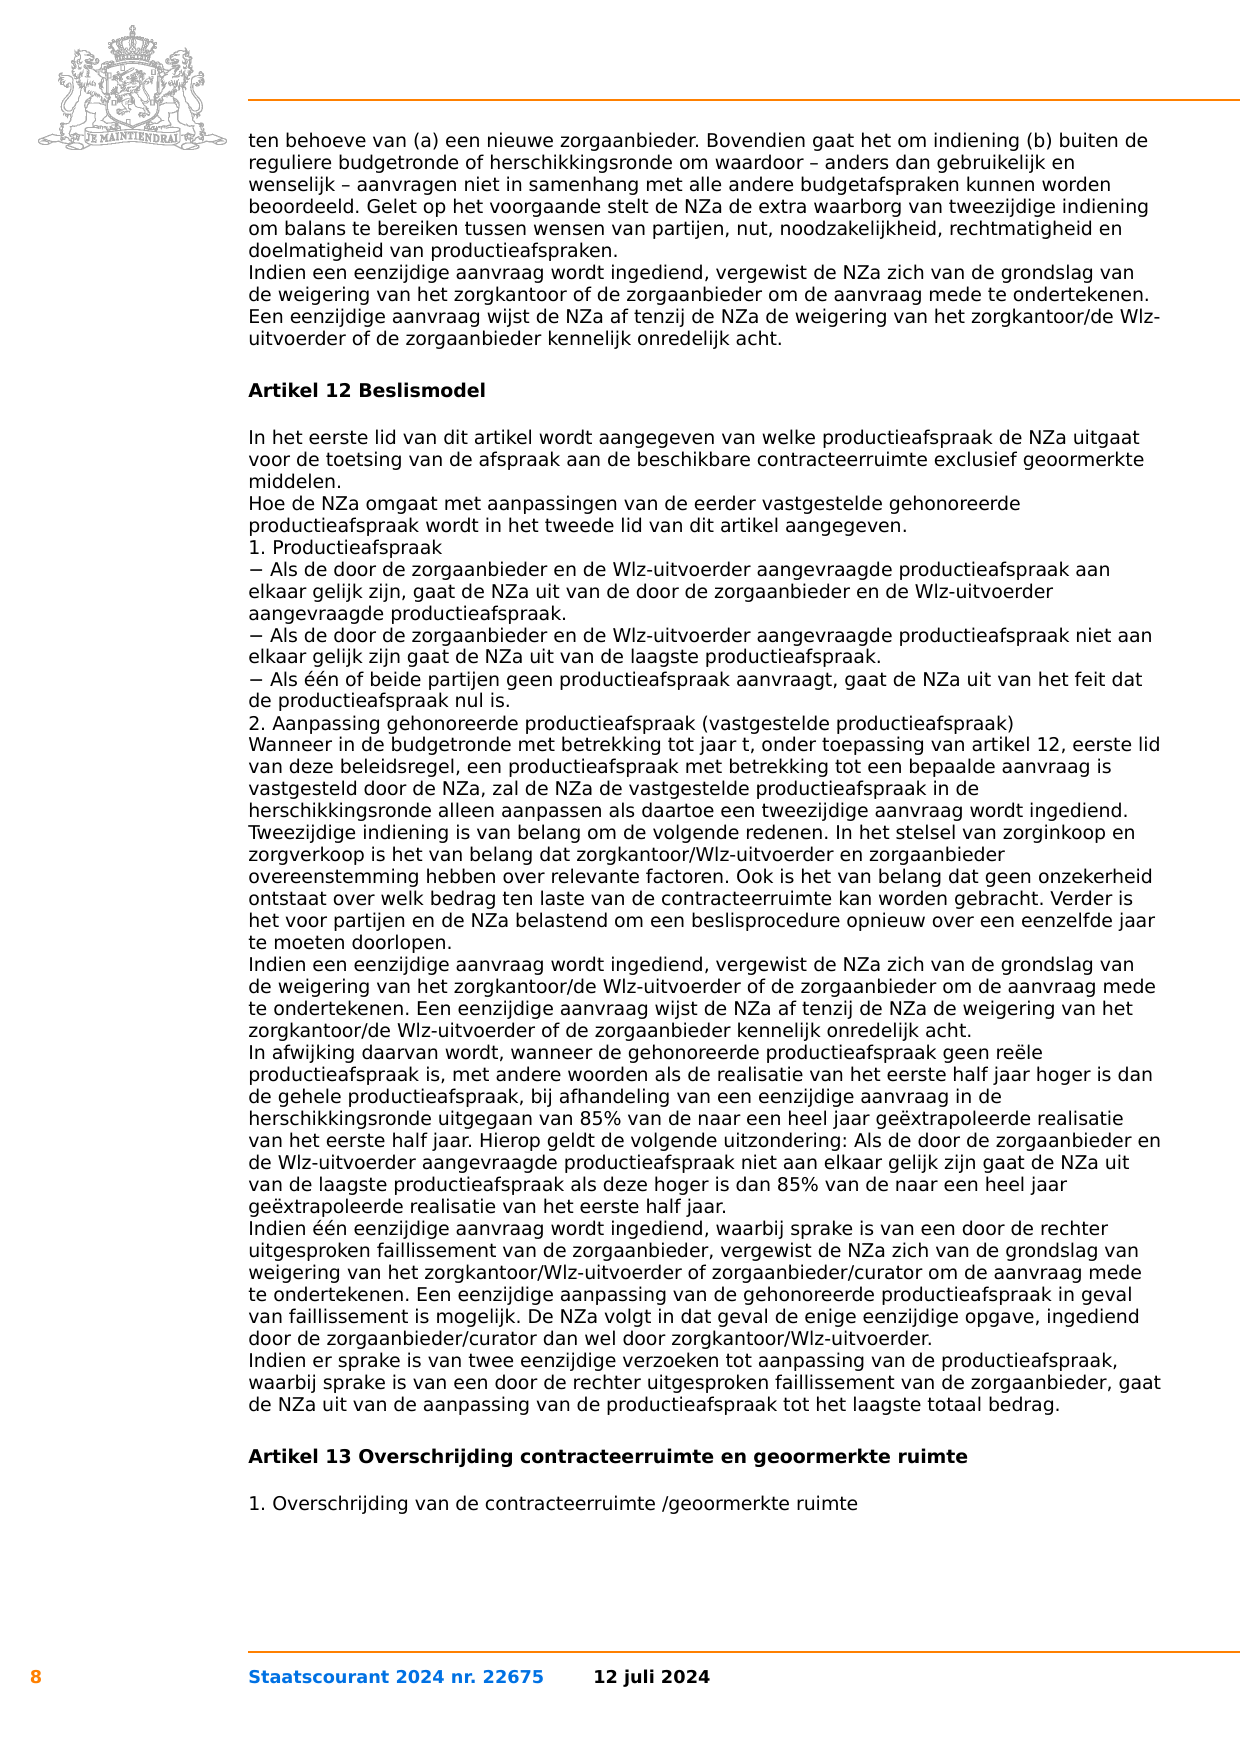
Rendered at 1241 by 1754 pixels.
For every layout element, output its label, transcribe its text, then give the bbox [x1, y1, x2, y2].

text In het eerste lid van dit artikel wordt aangegeven van welke productieafspraak de NZa uitgaat voor de toetsing van de afspraak aan de beschikbare contracteerruimte exclusief geoormerkte middelen. [248, 427, 1163, 493]
text Hoe de NZa omgaat met aanpassingen van de eerder vastgestelde gehonoreerde productieafspraak wordt in het tweede lid van dit artikel aangegeven. [248, 493, 1163, 537]
text In afwijking daarvan wordt, wanneer de gehonoreerde productieafspraak geen reële productieafspraak is, met andere woorden als de realisatie van het eerste half jaar hoger is dan de gehele productieafspraak, bij afhandeling van een eenzijdige aanvraag in de herschikkingsronde uitgegaan van 85% van de naar een heel jaar geëxtrapoleerde realisatie van het eerste half jaar. Hierop geldt de volgende uitzondering: Als de door de zorgaanbieder en de Wlz-uitvoerder aangevraagde productieafspraak niet aan elkaar gelijk zijn gaat de NZa uit van de laagste productieafspraak als deze hoger is dan 85% van de naar een heel jaar geëxtrapoleerde realisatie van het eerste half jaar. [248, 1042, 1163, 1218]
text − Als één of beide partijen geen productieafspraak aanvraagt, gaat de NZa uit van het feit dat de productieafspraak nul is. [248, 668, 1163, 712]
picture [38, 25, 227, 150]
text 1. Overschrijding van de contracteerruimte /geoormerkte ruimte [248, 1493, 1163, 1515]
text 1. Productieafspraak [248, 537, 1163, 558]
text Indien een eenzijdige aanvraag wordt ingediend, vergewist de NZa zich van de grondslag van de weigering van het zorgkantoor/de Wlz-uitvoerder of de zorgaanbieder om de aanvraag mede te ondertekenen. Een eenzijdige aanvraag wijst de NZa af tenzij de NZa de weigering van het zorgkantoor/de Wlz-uitvoerder of de zorgaanbieder kennelijk onredelijk acht. [248, 954, 1163, 1042]
text − Als de door de zorgaanbieder en de Wlz-uitvoerder aangevraagde productieafspraak aan elkaar gelijk zijn, gaat de NZa uit van de door de zorgaanbieder en de Wlz-uitvoerder aangevraagde productieafspraak. [248, 558, 1163, 624]
text ten behoeve van (a) een nieuwe zorgaanbieder. Bovendien gaat het om indiening (b) buiten de reguliere budgetronde of herschikkingsronde om waardoor – anders dan gebruikelijk en wenselijk – aanvragen niet in samenhang met alle andere budgetafspraken kunnen worden beoordeeld. Gelet op het voorgaande stelt de NZa de extra waarborg van tweezijdige indiening om balans te bereiken tussen wensen van partijen, nut, noodzakelijkheid, rechtmatigheid en doelmatigheid van productieafspraken. [248, 130, 1163, 262]
text Indien er sprake is van twee eenzijdige verzoeken tot aanpassing van de productieafspraak, waarbij sprake is van een door de rechter uitgesproken faillissement van de zorgaanbieder, gaat de NZa uit van de aanpassing van de productieafspraak tot het laagste totaal bedrag. [248, 1350, 1163, 1416]
text Indien een eenzijdige aanvraag wordt ingediend, vergewist de NZa zich van de grondslag van de weigering van het zorgkantoor of de zorgaanbieder om de aanvraag mede te ondertekenen. Een eenzijdige aanvraag wijst de NZa af tenzij de NZa de weigering van het zorgkantoor/de Wlz-uitvoerder of de zorgaanbieder kennelijk onredelijk acht. [248, 262, 1163, 350]
subtitle Artikel 13 Overschrijding contracteerruimte en geoormerkte ruimte [248, 1446, 1163, 1468]
text Indien één eenzijdige aanvraag wordt ingediend, waarbij sprake is van een door de rechter uitgesproken faillissement van de zorgaanbieder, vergewist de NZa zich van de grondslag van weigering van het zorgkantoor/Wlz-uitvoerder of zorgaanbieder/curator om de aanvraag mede te ondertekenen. Een eenzijdige aanpassing van de gehonoreerde productieafspraak in geval van faillissement is mogelijk. De NZa volgt in dat geval de enige eenzijdige opgave, ingediend door de zorgaanbieder/curator dan wel door zorgkantoor/Wlz-uitvoerder. [248, 1218, 1163, 1350]
subtitle Artikel 12 Beslismodel [248, 380, 1163, 402]
text Wanneer in de budgetronde met betrekking tot jaar t, onder toepassing van artikel 12, eerste lid van deze beleidsregel, een productieafspraak met betrekking tot een bepaalde aanvraag is vastgesteld door de NZa, zal de NZa de vastgestelde productieafspraak in de herschikkingsronde alleen aanpassen als daartoe een tweezijdige aanvraag wordt ingediend. [248, 734, 1163, 822]
text − Als de door de zorgaanbieder en de Wlz-uitvoerder aangevraagde productieafspraak niet aan elkaar gelijk zijn gaat de NZa uit van de laagste productieafspraak. [248, 624, 1163, 668]
text Tweezijdige indiening is van belang om de volgende redenen. In het stelsel van zorginkoop en zorgverkoop is het van belang dat zorgkantoor/Wlz-uitvoerder en zorgaanbieder overeenstemming hebben over relevante factoren. Ook is het van belang dat geen onzekerheid ontstaat over welk bedrag ten laste van de contracteerruimte kan worden gebracht. Verder is het voor partijen en de NZa belastend om een beslisprocedure opnieuw over een eenzelfde jaar te moeten doorlopen. [248, 822, 1163, 954]
text 2. Aanpassing gehonoreerde productieafspraak (vastgestelde productieafspraak) [248, 712, 1163, 734]
